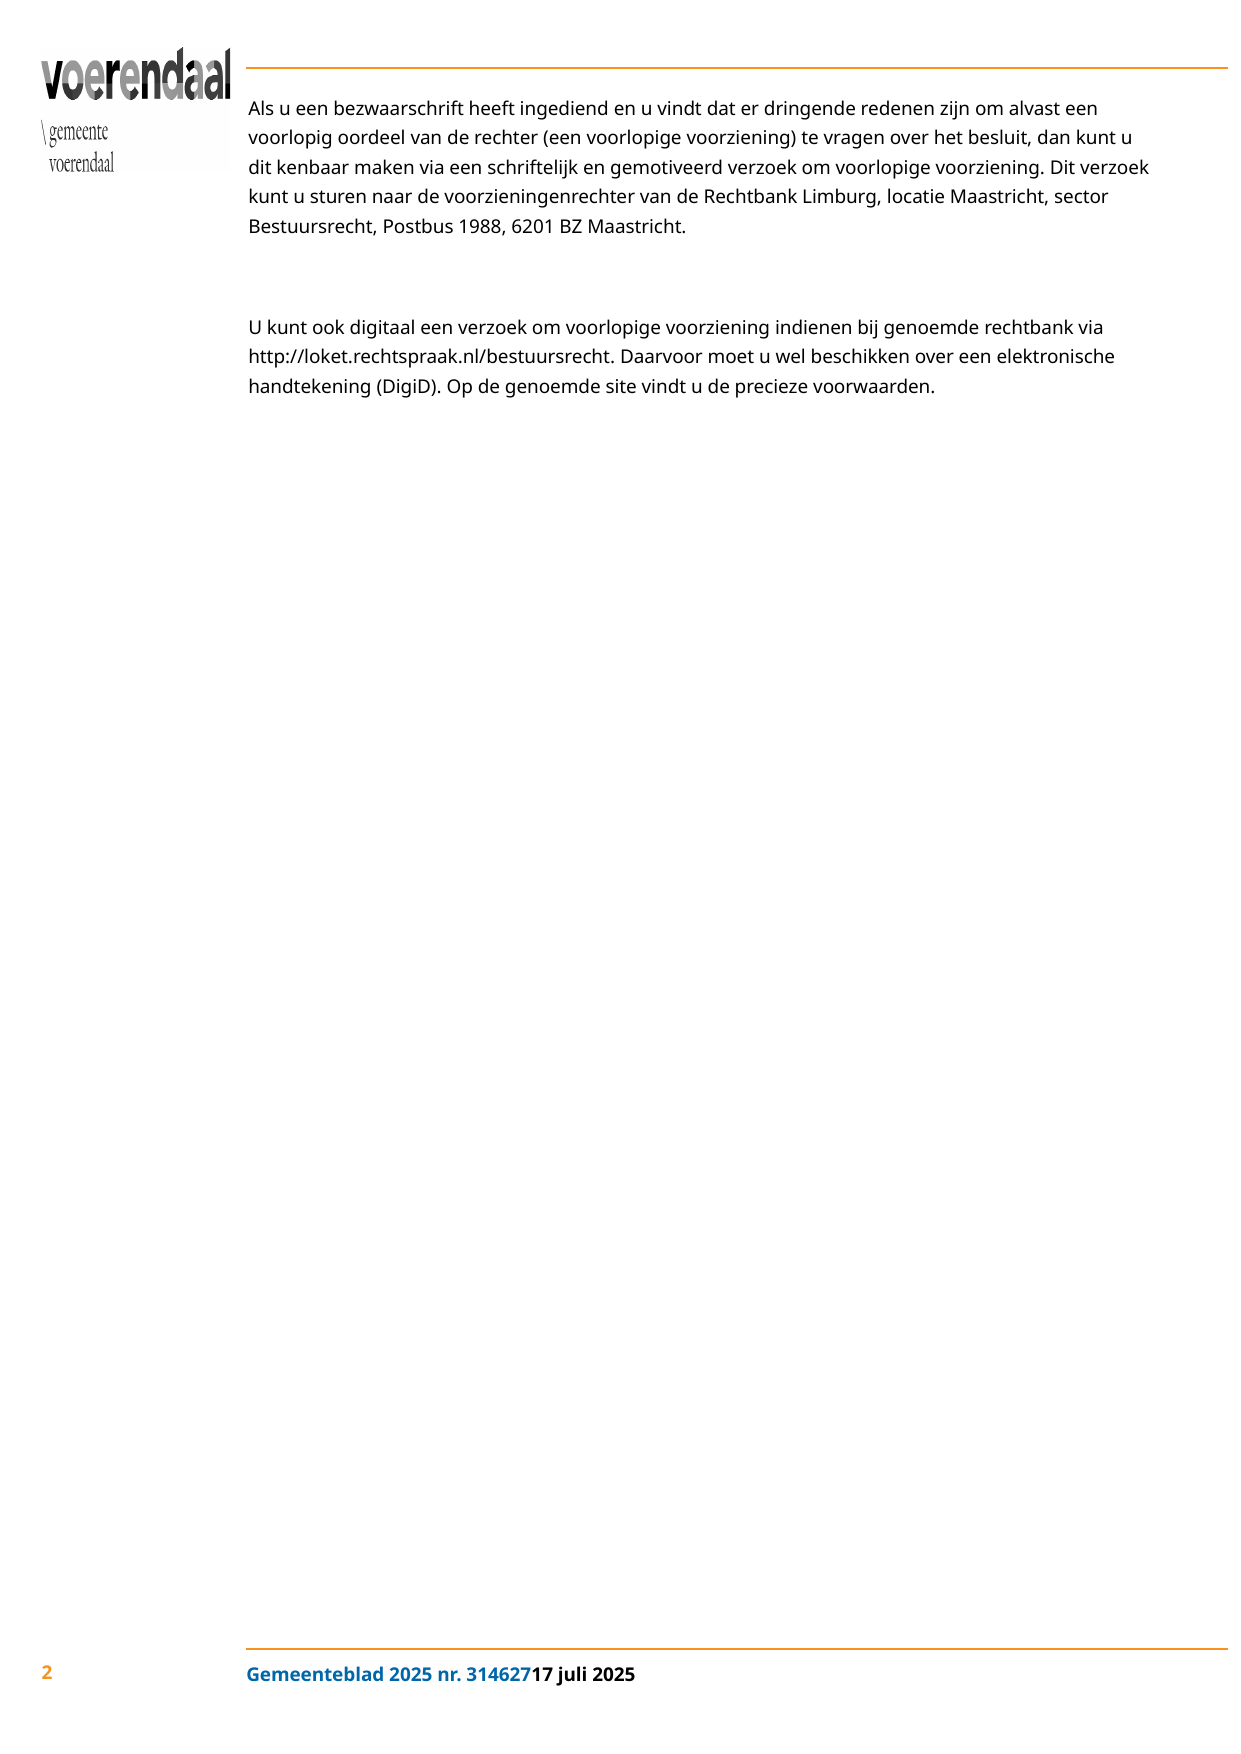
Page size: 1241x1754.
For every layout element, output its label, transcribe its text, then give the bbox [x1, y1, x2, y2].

text Als u een bezwaarschrift heeft ingediend en u vindt dat er dringende redenen zijn om alvast een voorlopig oordeel van de rechter (een voorlopige voorziening) te vragen over het besluit, dan kunt u dit kenbaar maken via een schriftelijk en gemotiveerd verzoek om voorlopige voorziening. Dit verzoek kunt u sturen naar de voorzieningenrechter van de Rechtbank Limburg, locatie Maastricht, sector Bestuursrecht, Postbus 1988, 6201 BZ Maastricht. [248, 95, 1152, 239]
text U kunt ook digitaal een verzoek om voorlopige voorziening indienen bij genoemde rechtbank via http://loket.rechtspraak.nl/bestuursrecht. Daarvoor moet u wel beschikken over een elektronische handtekening (DigiD). Op de genoemde site vindt u de precieze voorwaarden. [248, 314, 1152, 399]
picture [41, 47, 231, 172]
